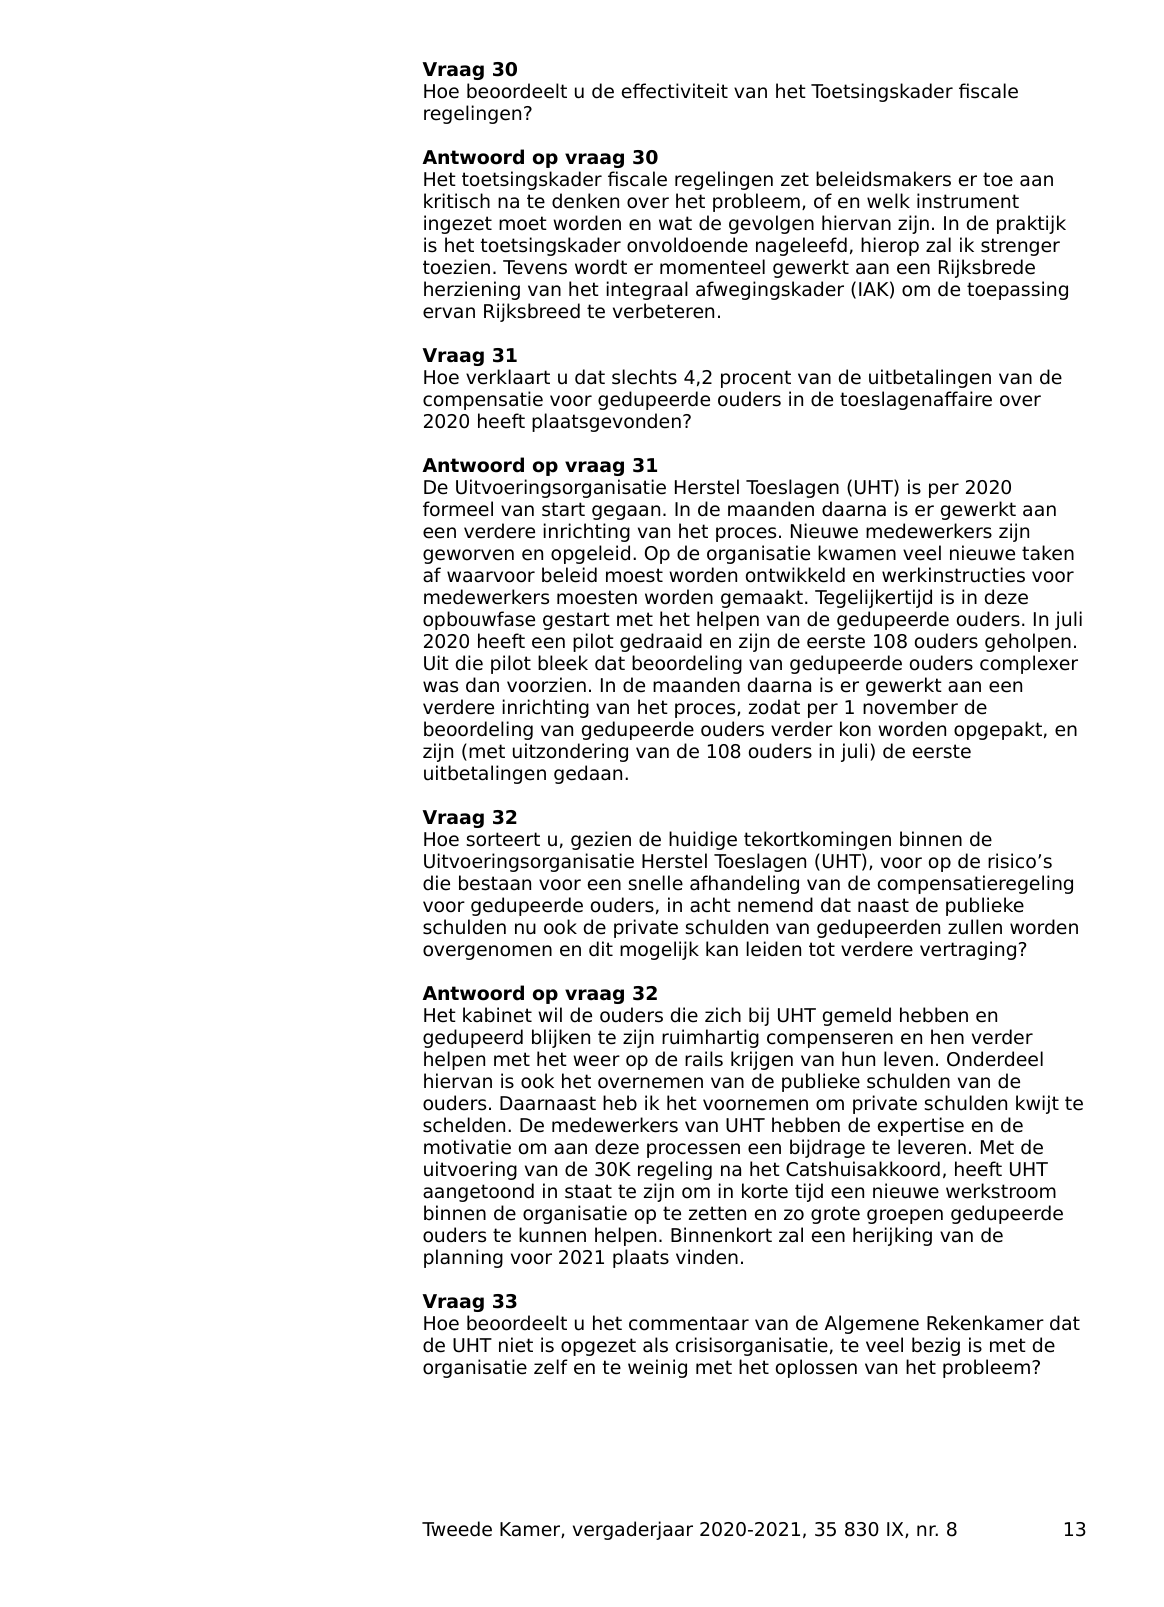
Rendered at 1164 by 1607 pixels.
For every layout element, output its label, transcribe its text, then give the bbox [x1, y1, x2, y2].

text De Uitvoeringsorganisatie Herstel Toeslagen (UHT) is per 2020 formeel van start gegaan. In de maanden daarna is er gewerkt aan een verdere inrichting van het proces. Nieuwe medewerkers zijn geworven en opgeleid. Op de organisatie kwamen veel nieuwe taken af waarvoor beleid moest worden ontwikkeld en werkinstructies voor medewerkers moesten worden gemaakt. Tegelijkertijd is in deze opbouwfase gestart met het helpen van de gedupeerde ouders. In juli 2020 heeft een pilot gedraaid en zijn de eerste 108 ouders geholpen. Uit die pilot bleek dat beoordeling van gedupeerde ouders complexer was dan voorzien. In de maanden daarna is er gewerkt aan een verdere inrichting van het proces, zodat per 1 november de beoordeling van gedupeerde ouders verder kon worden opgepakt, en zijn (met uitzondering van de 108 ouders in juli) de eerste uitbetalingen gedaan. [422, 477, 1087, 785]
subtitle Antwoord op vraag 30 [422, 147, 1087, 169]
text Hoe verklaart u dat slechts 4,2 procent van de uitbetalingen van de compensatie voor gedupeerde ouders in de toeslagenaffaire over 2020 heeft plaatsgevonden? [422, 367, 1087, 433]
text Het kabinet wil de ouders die zich bij UHT gemeld hebben en gedupeerd blijken te zijn ruimhartig compenseren en hen verder helpen met het weer op de rails krijgen van hun leven. Onderdeel hiervan is ook het overnemen van de publieke schulden van de ouders. Daarnaast heb ik het voornemen om private schulden kwijt te schelden. De medewerkers van UHT hebben de expertise en de motivatie om aan deze processen een bijdrage te leveren. Met de uitvoering van de 30K regeling na het Catshuisakkoord, heeft UHT aangetoond in staat te zijn om in korte tijd een nieuwe werkstroom binnen de organisatie op te zetten en zo grote groepen gedupeerde ouders te kunnen helpen. Binnenkort zal een herijking van de planning voor 2021 plaats vinden. [422, 1005, 1087, 1269]
subtitle Vraag 31 [422, 345, 1087, 367]
subtitle Vraag 30 [422, 59, 1087, 81]
subtitle Antwoord op vraag 31 [422, 455, 1087, 477]
text Hoe beoordeelt u de effectiviteit van het Toetsingskader fiscale regelingen? [422, 81, 1087, 125]
subtitle Vraag 32 [422, 807, 1087, 829]
text Hoe beoordeelt u het commentaar van de Algemene Rekenkamer dat de UHT niet is opgezet als crisisorganisatie, te veel bezig is met de organisatie zelf en te weinig met het oplossen van het probleem? [422, 1313, 1087, 1379]
subtitle Vraag 33 [422, 1291, 1087, 1313]
subtitle Antwoord op vraag 32 [422, 983, 1087, 1005]
text Hoe sorteert u, gezien de huidige tekortkomingen binnen de Uitvoeringsorganisatie Herstel Toeslagen (UHT), voor op de risico’s die bestaan voor een snelle afhandeling van de compensatieregeling voor gedupeerde ouders, in acht nemend dat naast de publieke schulden nu ook de private schulden van gedupeerden zullen worden overgenomen en dit mogelijk kan leiden tot verdere vertraging? [422, 829, 1087, 961]
text Het toetsingskader fiscale regelingen zet beleidsmakers er toe aan kritisch na te denken over het probleem, of en welk instrument ingezet moet worden en wat de gevolgen hiervan zijn. In de praktijk is het toetsingskader onvoldoende nageleefd, hierop zal ik strenger toezien. Tevens wordt er momenteel gewerkt aan een Rijksbrede herziening van het integraal afwegingskader (IAK) om de toepassing ervan Rijksbreed te verbeteren. [422, 169, 1087, 323]
